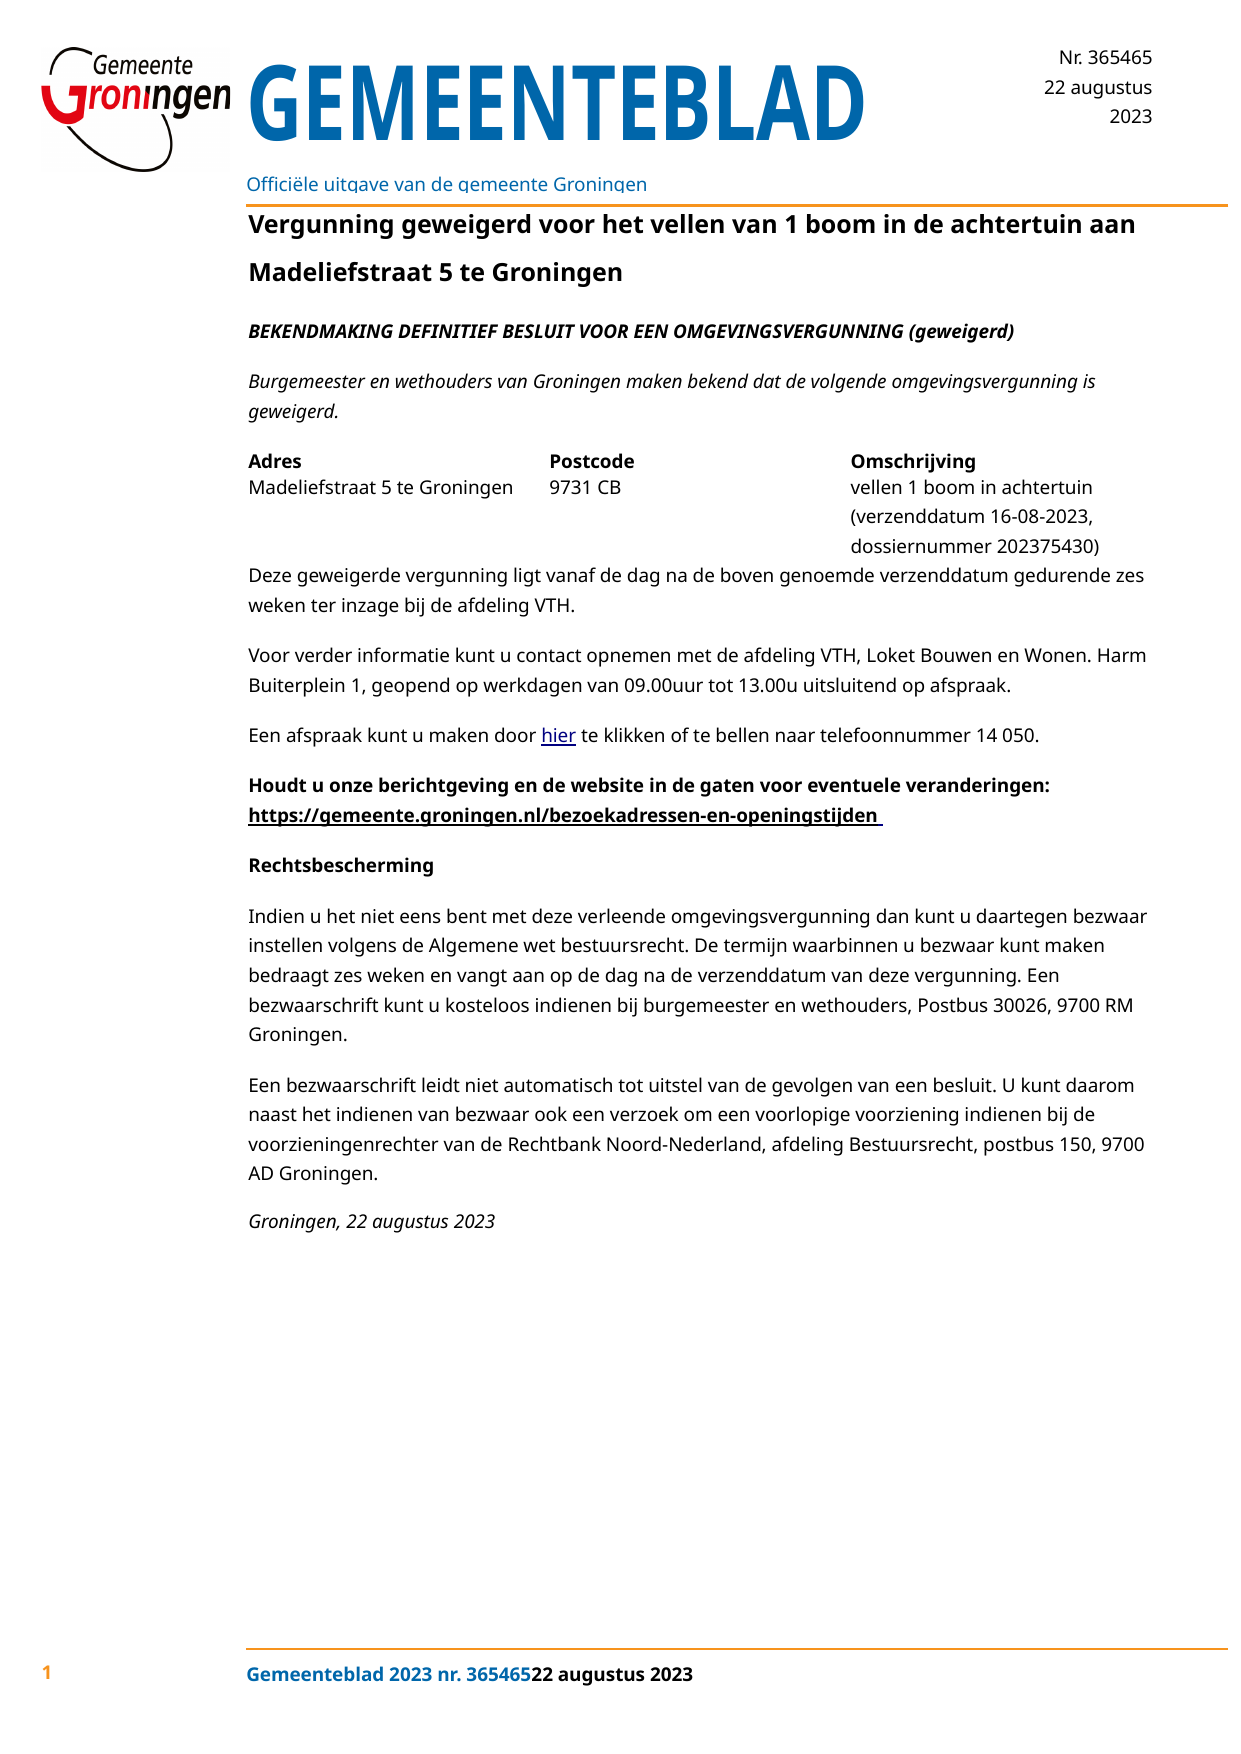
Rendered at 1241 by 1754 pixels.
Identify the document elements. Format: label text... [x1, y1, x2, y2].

text Rechtsbescherming [248, 853, 1152, 878]
text Voor verder informatie kunt u contact opnemen met de afdeling VTH, Loket Bouwen en Wonen. Harm Buiterplein 1, geopend op werkdagen van 09.00uur tot 13.00u uitsluitend op afspraak. [248, 642, 1152, 698]
table_cell vellen 1 boom in achtertuin (verzenddatum 16-08-2023, dossiernummer 202375430) [850, 474, 1152, 559]
text BEKENDMAKING DEFINITIEF BESLUIT VOOR EEN OMGEVINGSVERGUNNING (geweigerd) [248, 318, 1152, 344]
table_cell Madeliefstraat 5 te Groningen [248, 474, 549, 559]
text Vergunning geweigerd voor het vellen van 1 boom in de achtertuin aan Madeliefstraat 5 te Groningen [248, 207, 1152, 288]
text Groningen, 22 augustus 2023 [248, 1208, 1152, 1234]
picture [41, 47, 231, 172]
table_header Adres [248, 449, 549, 474]
text Houdt u onze berichtgeving en de website in de gaten voor eventuele veranderingen: https://gemeente.groningen.nl/bezoekadressen-en-openingstijden [248, 773, 1152, 828]
table_cell 9731 CB [549, 474, 850, 559]
table_header Omschrijving [850, 449, 1152, 474]
table_header Postcode [549, 449, 850, 474]
text Indien u het niet eens bent met deze verleende omgevingsvergunning dan kunt u daartegen bezwaar instellen volgens de Algemene wet bestuursrecht. De termijn waarbinnen u bezwaar kunt maken bedraagt zes weken en vangt aan op de dag na de verzenddatum van deze vergunning. Een bezwaarschrift kunt u kosteloos indienen bij burgemeester en wethouders, Postbus 30026, 9700 RM Groningen. [248, 903, 1152, 1047]
text Burgemeester en wethouders van Groningen maken bekend dat de volgende omgevingsvergunning is geweigerd. [248, 368, 1152, 424]
text Een afspraak kunt u maken door hier te klikken of te bellen naar telefoonnummer 14 050. [248, 722, 1152, 748]
text Deze geweigerde vergunning ligt vanaf de dag na de boven genoemde verzenddatum gedurende zes weken ter inzage bij de afdeling VTH. [248, 562, 1152, 618]
text Een bezwaarschrift leidt niet automatisch tot uitstel van de gevolgen van een besluit. U kunt daarom naast het indienen van bezwaar ook een verzoek om een voorlopige voorziening indienen bij de voorzieningenrechter van de Rechtbank Noord-Nederland, afdeling Bestuursrecht, postbus 150, 9700 AD Groningen. [248, 1072, 1152, 1186]
